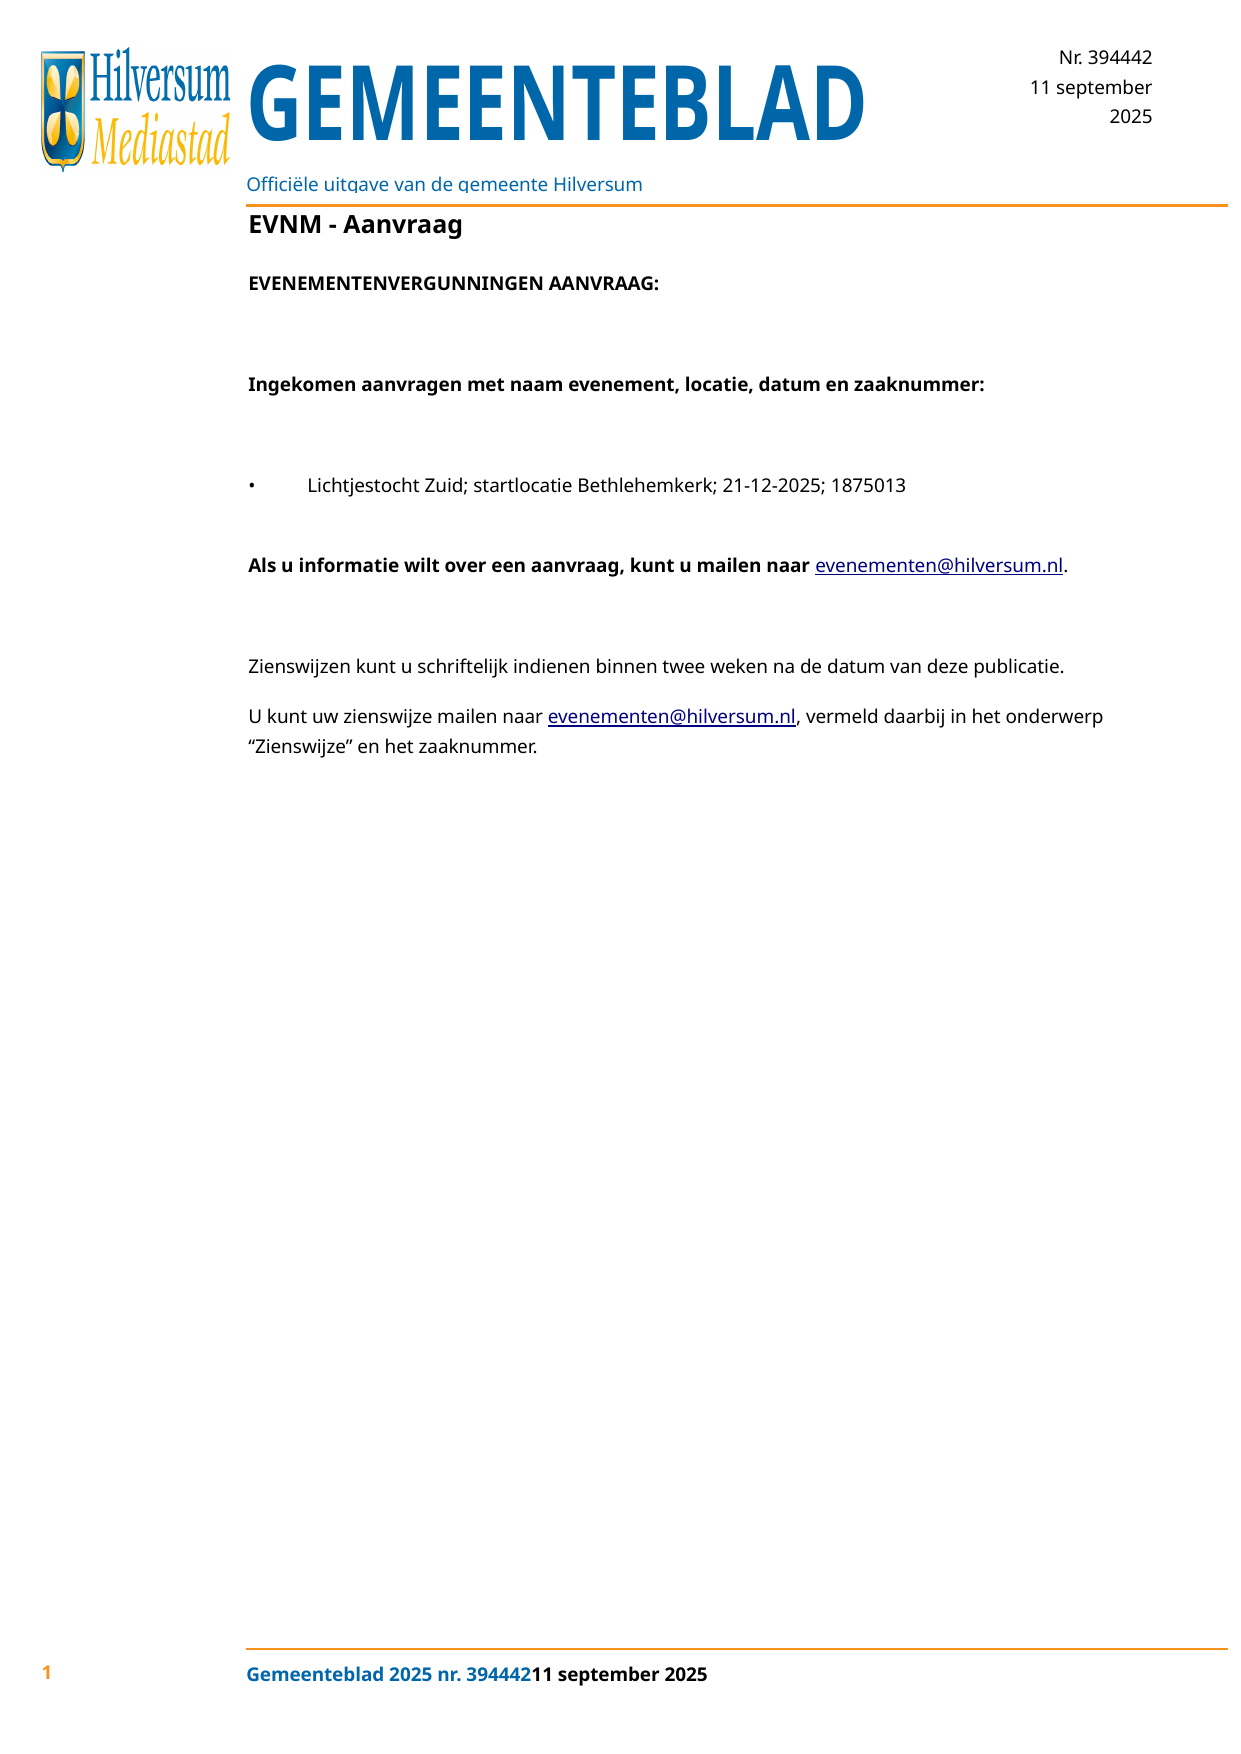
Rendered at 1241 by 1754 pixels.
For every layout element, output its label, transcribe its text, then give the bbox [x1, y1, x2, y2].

text Ingekomen aanvragen met naam evenement, locatie, datum en zaaknummer: [248, 371, 1152, 397]
picture [41, 47, 231, 172]
text EVENEMENTENVERGUNNINGEN AANVRAAG: [248, 270, 1152, 296]
text EVNM - Aanvraag [248, 207, 1152, 241]
text Als u informatie wilt over een aanvraag, kunt u mailen naar evenementen@hilversum.nl. [248, 552, 1152, 578]
text U kunt uw zienswijze mailen naar evenementen@hilversum.nl, vermeld daarbij in het onderwerp “Zienswijze” en het zaaknummer. [248, 703, 1152, 758]
text Zienswijzen kunt u schriftelijk indienen binnen twee weken na de datum van deze publicatie. [248, 653, 1152, 678]
list Lichtjestocht Zuid; startlocatie Bethlehemkerk; 21-12-2025; 1875013 [248, 472, 1152, 498]
